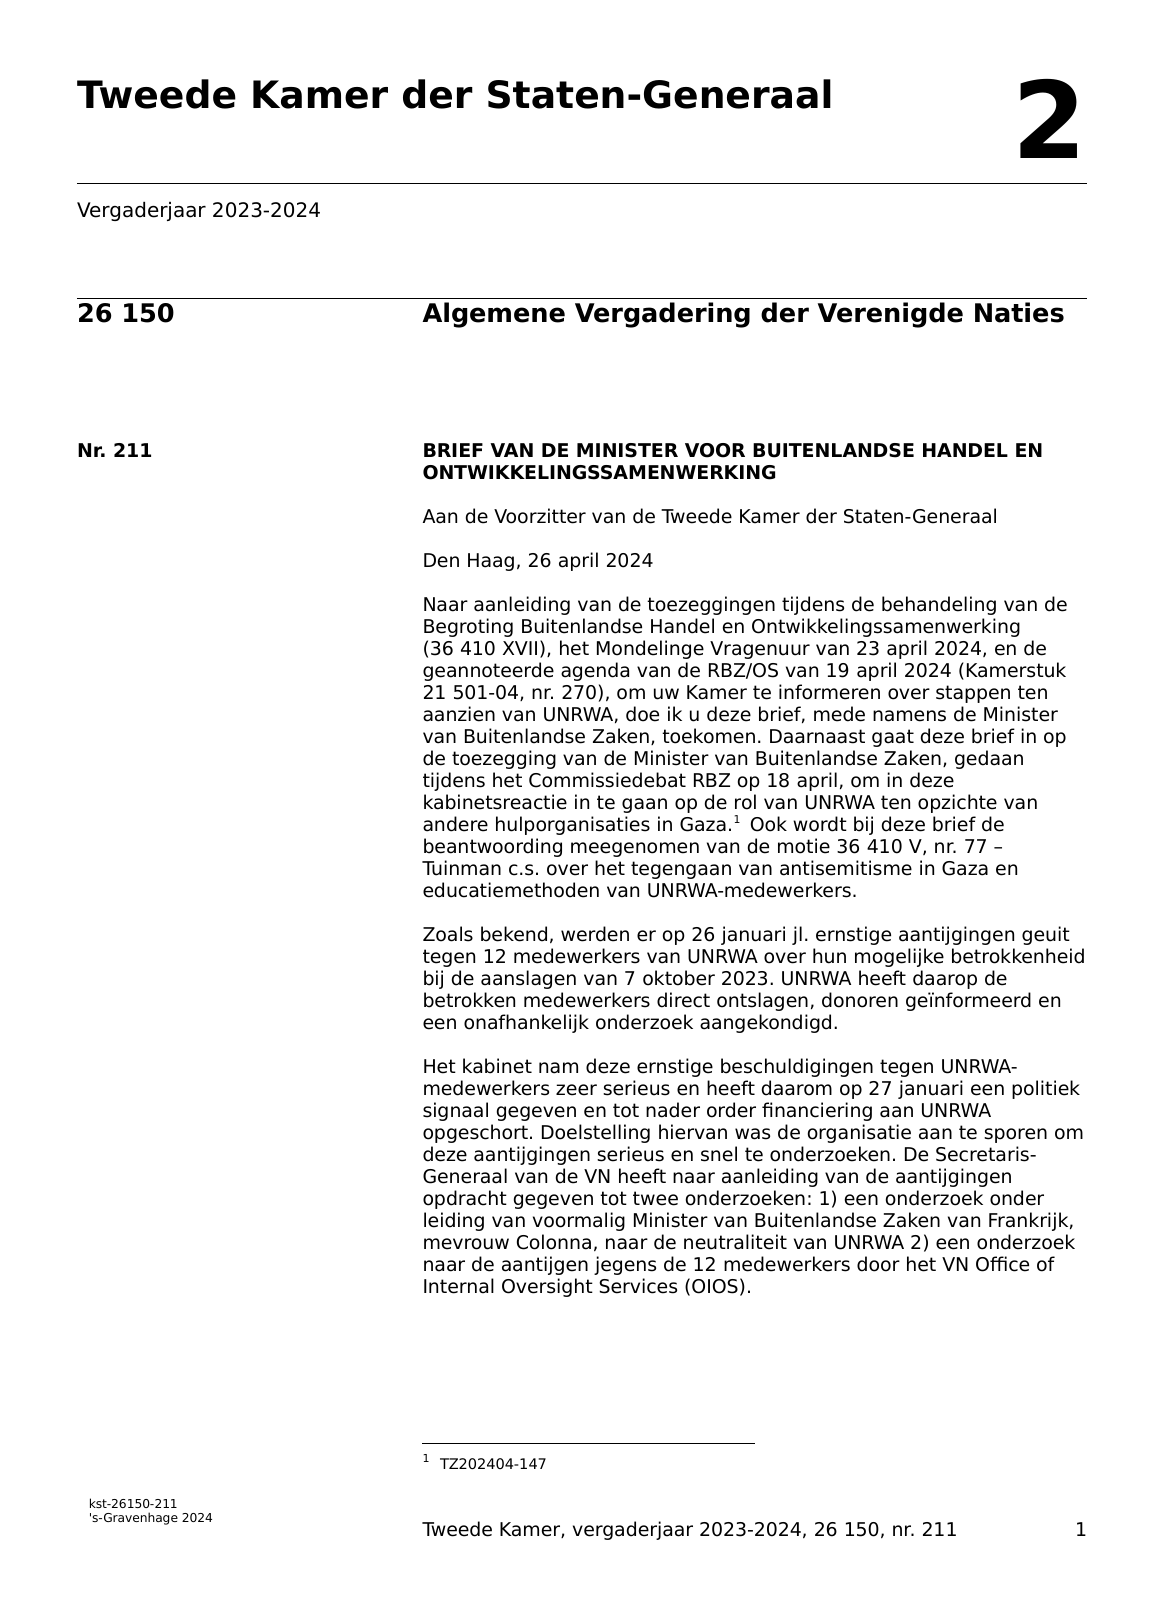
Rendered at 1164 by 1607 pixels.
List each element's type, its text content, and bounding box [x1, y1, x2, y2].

text TZ202404-147 [422, 1452, 1087, 1474]
table_header Tweede Kamer der Staten-Generaal [77, 59, 886, 183]
text Aan de Voorzitter van de Tweede Kamer der Staten-Generaal [422, 506, 1087, 528]
text kst-26150-211 [88, 1497, 323, 1511]
text Het kabinet nam deze ernstige beschuldigingen tegen UNRWA-medewerkers zeer serieus en heeft daarom op 27 januari een politiek signaal gegeven en tot nader order financiering aan UNRWA opgeschort. Doelstelling hiervan was de organisatie aan te sporen om deze aantijgingen serieus en snel te onderzoeken. De Secretaris-Generaal van de VN heeft naar aanleiding van de aantijgingen opdracht gegeven tot twee onderzoeken: 1) een onderzoek onder leiding van voormalig Minister van Buitenlandse Zaken van Frankrijk, mevrouw Colonna, naar de neutraliteit van UNRWA 2) een onderzoek naar de aantijgen jegens de 12 medewerkers door het VN Office of Internal Oversight Services (OIOS). [422, 1056, 1087, 1298]
text Zoals bekend, werden er op 26 januari jl. ernstige aantijgingen geuit tegen 12 medewerkers van UNRWA over hun mogelijke betrokkenheid bij de aanslagen van 7 oktober 2023. UNRWA heeft daarop de betrokken medewerkers direct ontslagen, donoren geïnformeerd en een onafhankelijk onderzoek aangekondigd. [422, 924, 1087, 1034]
text 's-Gravenhage 2024 [88, 1511, 323, 1525]
subtitle 26 150 Algemene Vergadering der Verenigde Naties [77, 299, 1087, 329]
text Den Haag, 26 april 2024 [422, 550, 1087, 572]
text Naar aanleiding van de toezeggingen tijdens de behandeling van de Begroting Buitenlandse Handel en Ontwikkelingssamenwerking (36 410 XVII), het Mondelinge Vragenuur van 23 april 2024, en de geannoteerde agenda van de RBZ/OS van 19 april 2024 (Kamerstuk 21 501-04, nr. 270), om uw Kamer te informeren over stappen ten aanzien van UNRWA, doe ik u deze brief, mede namens de Minister van Buitenlandse Zaken, toekomen. Daarnaast gaat deze brief in op de toezegging van de Minister van Buitenlandse Zaken, gedaan tijdens het Commissiedebat RBZ op 18 april, om in deze kabinetsreactie in te gaan op de rol van UNRWA ten opzichte van andere hulporganisaties in Gaza. Ook wordt bij deze brief de beantwoording meegenomen van de motie 36 410 V, nr. 77 – Tuinman c.s. over het tegengaan van antisemitisme in Gaza en educatiemethoden van UNRWA-medewerkers. [422, 594, 1087, 902]
subtitle Nr. 211 BRIEF VAN DE MINISTER VOOR BUITENLANDSE HANDEL EN ONTWIKKELINGSSAMENWERKING [77, 440, 1087, 484]
table_cell Vergaderjaar 2023-2024 [77, 184, 1087, 298]
table_header 2 [886, 59, 1087, 183]
